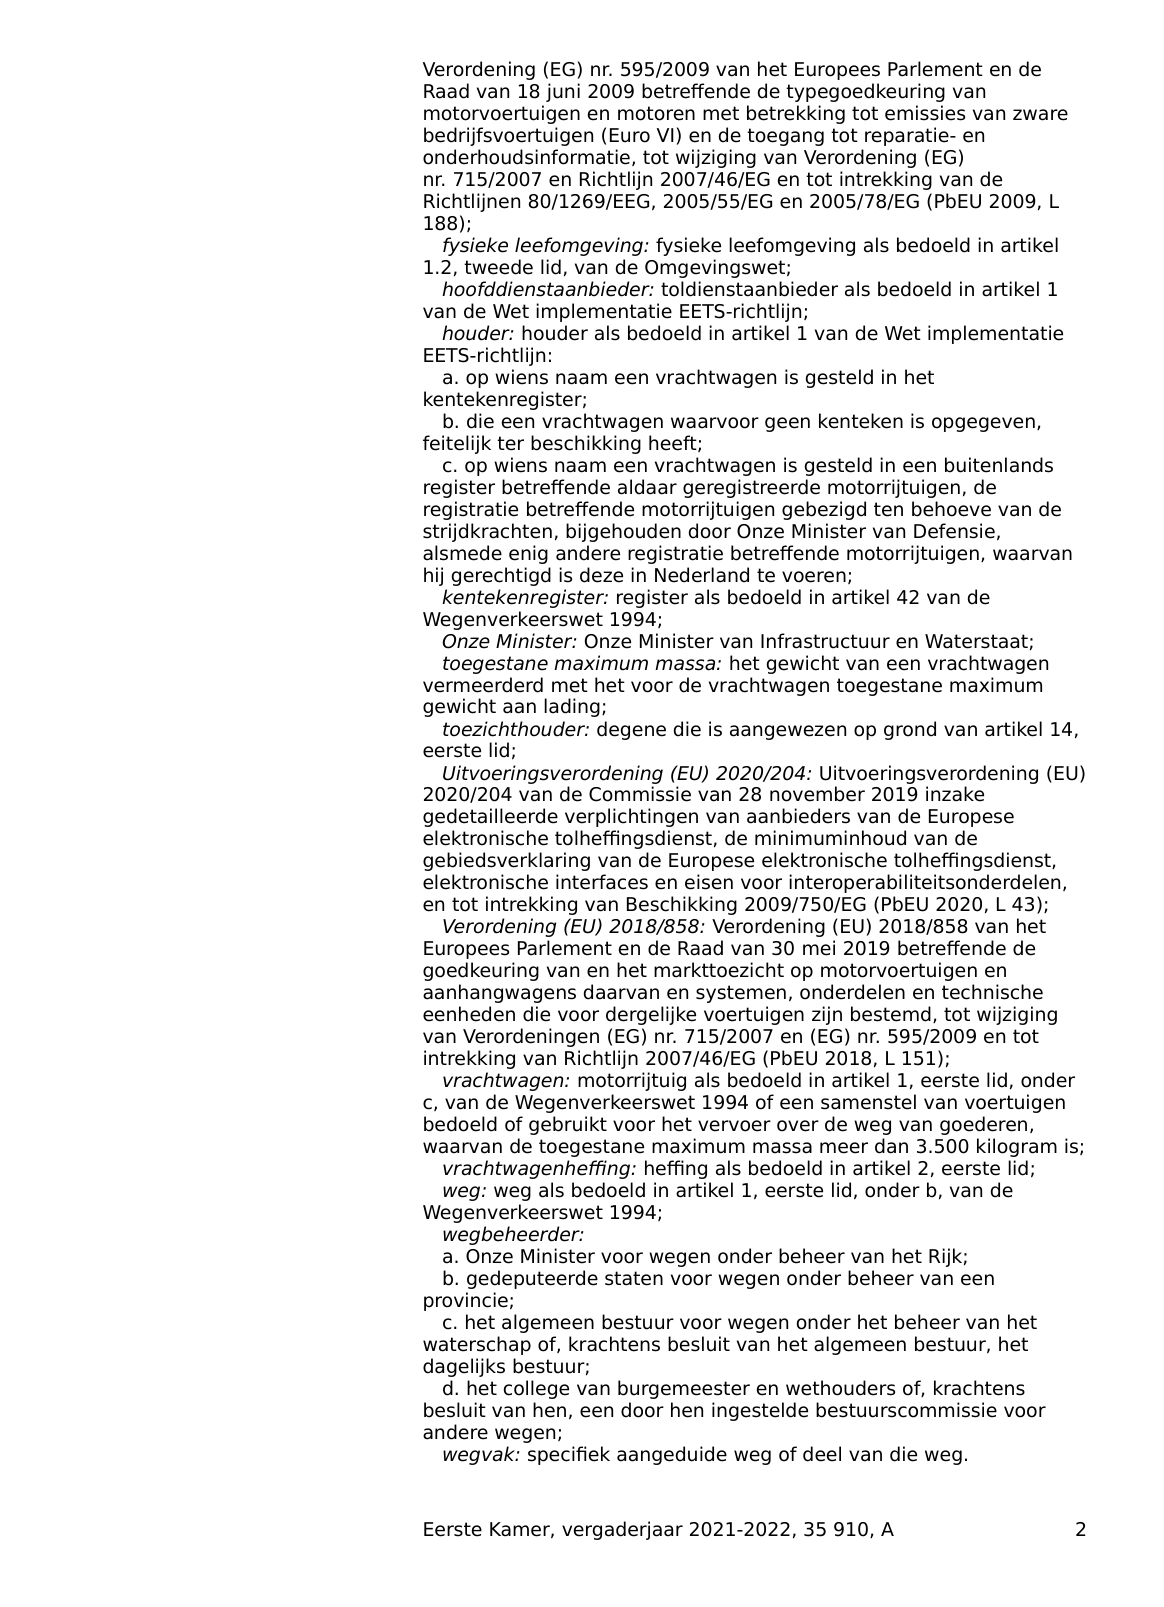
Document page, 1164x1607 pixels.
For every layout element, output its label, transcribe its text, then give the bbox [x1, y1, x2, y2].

text hoofddienstaanbieder: toldienstaanbieder als bedoeld in artikel 1 van de Wet implementatie EETS-richtlijn; [422, 279, 1087, 323]
text toezichthouder: degene die is aangewezen op grond van artikel 14, eerste lid; [422, 718, 1087, 762]
text c. het algemeen bestuur voor wegen onder het beheer van het waterschap of, krachtens besluit van het algemeen bestuur, het dagelijks bestuur; [422, 1312, 1087, 1378]
text wegbeheerder: [422, 1224, 1087, 1246]
text c. op wiens naam een vrachtwagen is gesteld in een buitenlands register betreffende aldaar geregistreerde motorrijtuigen, de registratie betreffende motorrijtuigen gebezigd ten behoeve van de strijdkrachten, bijgehouden door Onze Minister van Defensie, alsmede enig andere registratie betreffende motorrijtuigen, waarvan hij gerechtigd is deze in Nederland te voeren; [422, 455, 1087, 587]
text Verordening (EU) 2018/858: Verordening (EU) 2018/858 van het Europees Parlement en de Raad van 30 mei 2019 betreffende de goedkeuring van en het markttoezicht op motorvoertuigen en aanhangwagens daarvan en systemen, onderdelen en technische eenheden die voor dergelijke voertuigen zijn bestemd, tot wijziging van Verordeningen (EG) nr. 715/2007 en (EG) nr. 595/2009 en tot intrekking van Richtlijn 2007/46/EG (PbEU 2018, L 151); [422, 916, 1087, 1070]
text wegvak: specifiek aangeduide weg of deel van die weg. [422, 1444, 1087, 1466]
text a. op wiens naam een vrachtwagen is gesteld in het kentekenregister; [422, 367, 1087, 411]
text vrachtwagen: motorrijtuig als bedoeld in artikel 1, eerste lid, onder c, van de Wegenverkeerswet 1994 of een samenstel van voertuigen bedoeld of gebruikt voor het vervoer over de weg van goederen, waarvan de toegestane maximum massa meer dan 3.500 kilogram is; [422, 1070, 1087, 1158]
text d. het college van burgemeester en wethouders of, krachtens besluit van hen, een door hen ingestelde bestuurscommissie voor andere wegen; [422, 1378, 1087, 1444]
text b. die een vrachtwagen waarvoor geen kenteken is opgegeven, feitelijk ter beschikking heeft; [422, 411, 1087, 455]
text toegestane maximum massa: het gewicht van een vrachtwagen vermeerderd met het voor de vrachtwagen toegestane maximum gewicht aan lading; [422, 652, 1087, 718]
text kentekenregister: register als bedoeld in artikel 42 van de Wegenverkeerswet 1994; [422, 587, 1087, 631]
text fysieke leefomgeving: fysieke leefomgeving als bedoeld in artikel 1.2, tweede lid, van de Omgevingswet; [422, 235, 1087, 279]
text Verordening (EG) nr. 595/2009 van het Europees Parlement en de Raad van 18 juni 2009 betreffende de typegoedkeuring van motorvoertuigen en motoren met betrekking tot emissies van zware bedrijfsvoertuigen (Euro VI) en de toegang tot reparatie- en onderhoudsinformatie, tot wijziging van Verordening (EG) nr. 715/2007 en Richtlijn 2007/46/EG en tot intrekking van de Richtlijnen 80/1269/EEG, 2005/55/EG en 2005/78/EG (PbEU 2009, L 188); [422, 59, 1087, 235]
text vrachtwagenheffing: heffing als bedoeld in artikel 2, eerste lid; [422, 1158, 1087, 1180]
text b. gedeputeerde staten voor wegen onder beheer van een provincie; [422, 1268, 1087, 1312]
text Uitvoeringsverordening (EU) 2020/204: Uitvoeringsverordening (EU) 2020/204 van de Commissie van 28 november 2019 inzake gedetailleerde verplichtingen van aanbieders van de Europese elektronische tolheffingsdienst, de minimuminhoud van de gebiedsverklaring van de Europese elektronische tolheffingsdienst, elektronische interfaces en eisen voor interoperabiliteitsonderdelen, en tot intrekking van Beschikking 2009/750/EG (PbEU 2020, L 43); [422, 762, 1087, 916]
text houder: houder als bedoeld in artikel 1 van de Wet implementatie EETS-richtlijn: [422, 323, 1087, 367]
text weg: weg als bedoeld in artikel 1, eerste lid, onder b, van de Wegenverkeerswet 1994; [422, 1180, 1087, 1224]
text a. Onze Minister voor wegen onder beheer van het Rijk; [422, 1246, 1087, 1268]
text Onze Minister: Onze Minister van Infrastructuur en Waterstaat; [422, 631, 1087, 652]
